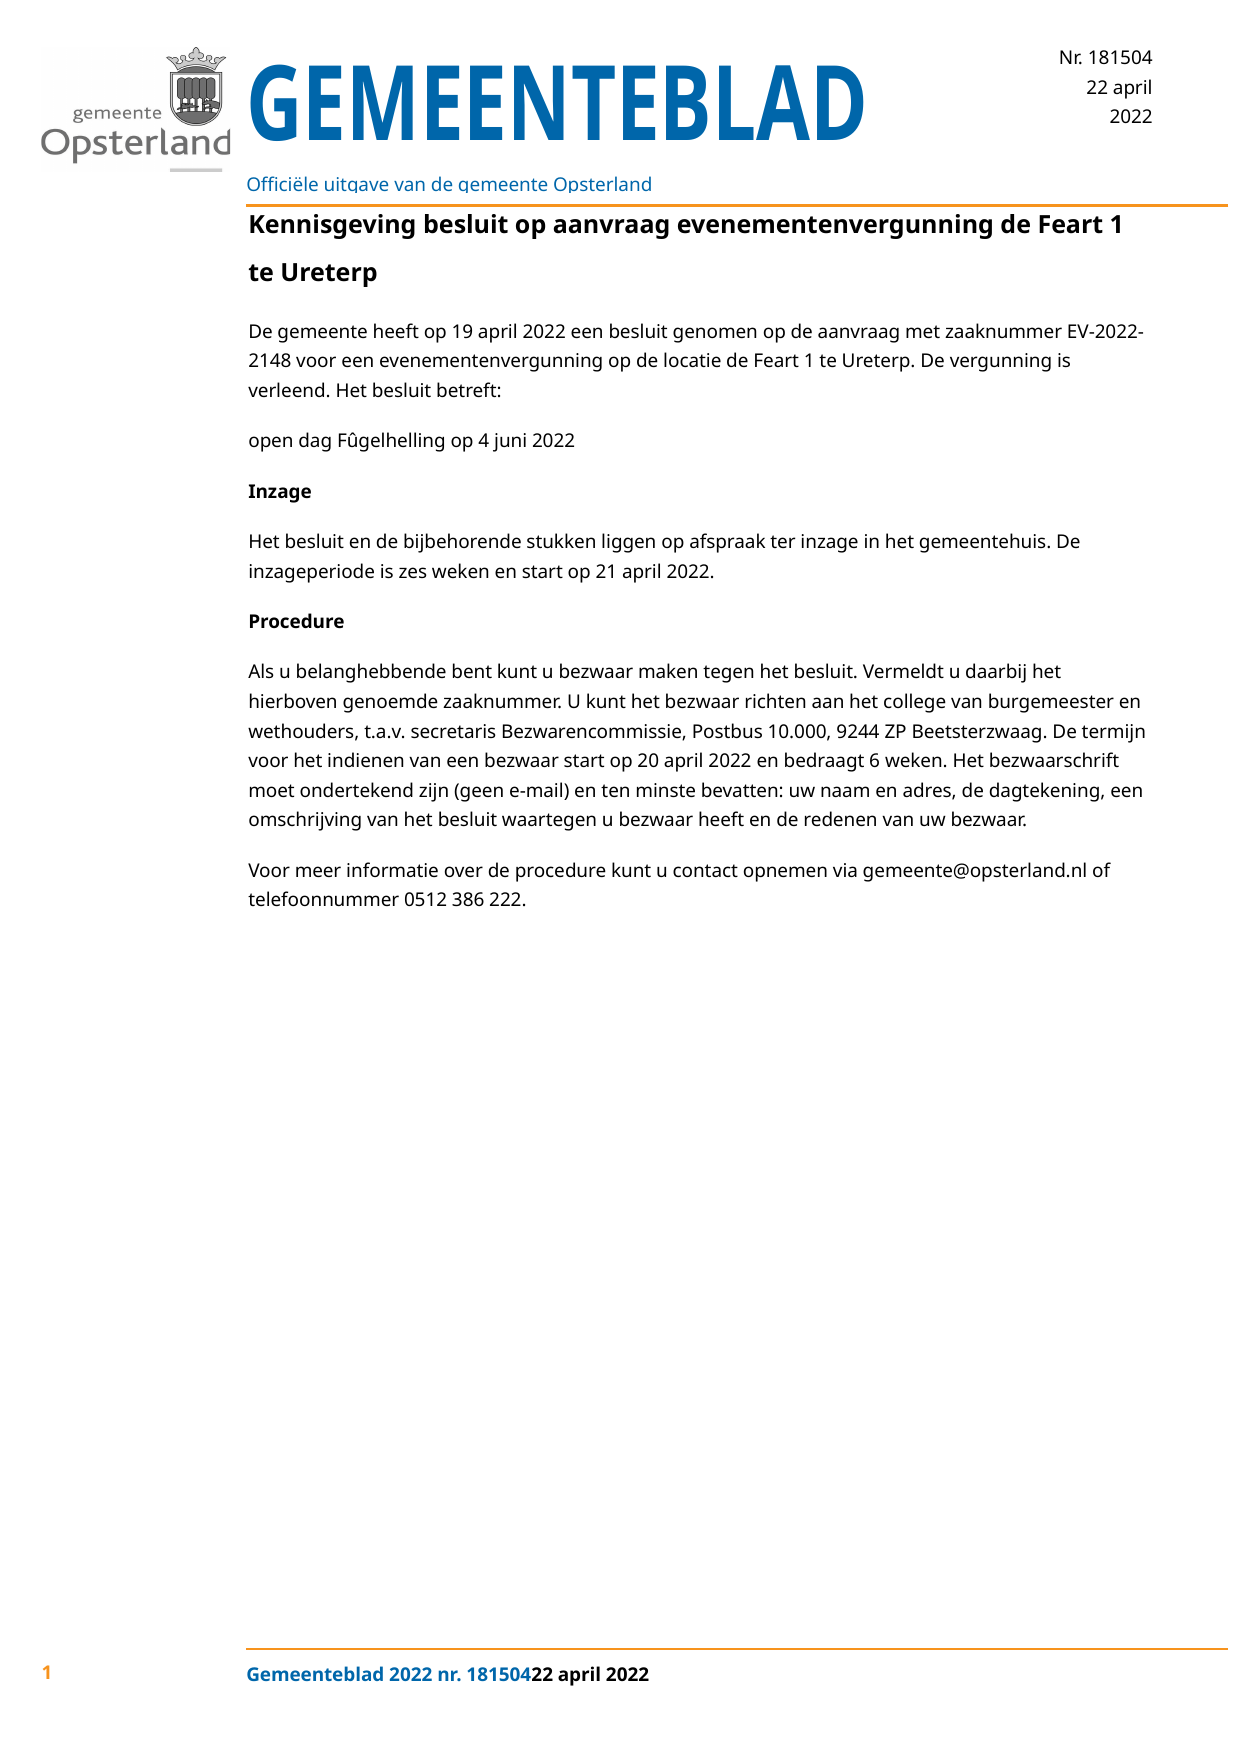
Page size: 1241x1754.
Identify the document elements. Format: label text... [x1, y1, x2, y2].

text Inzage [248, 478, 1152, 504]
text Kennisgeving besluit op aanvraag evenementenvergunning de Feart 1 te Ureterp [248, 207, 1152, 288]
text De gemeente heeft op 19 april 2022 een besluit genomen op de aanvraag met zaaknummer EV-2022-2148 voor een evenementenvergunning op de locatie de Feart 1 te Ureterp. De vergunning is verleend. Het besluit betreft: [248, 318, 1152, 403]
text Het besluit en de bijbehorende stukken liggen op afspraak ter inzage in het gemeentehuis. De inzageperiode is zes weken en start op 21 april 2022. [248, 528, 1152, 584]
text Als u belanghebbende bent kunt u bezwaar maken tegen het besluit. Vermeldt u daarbij het hierboven genoemde zaaknummer. U kunt het bezwaar richten aan het college van burgemeester en wethouders, t.a.v. secretaris Bezwarencommissie, Postbus 10.000, 9244 ZP Beetsterzwaag. De termijn voor het indienen van een bezwaar start op 20 april 2022 en bedraagt 6 weken. Het bezwaarschrift moet ondertekend zijn (geen e-mail) en ten minste bevatten: uw naam en adres, de dagtekening, een omschrijving van het besluit waartegen u bezwaar heeft en de redenen van uw bezwaar. [248, 659, 1152, 832]
picture [41, 47, 231, 172]
text Voor meer informatie over de procedure kunt u contact opnemen via gemeente@opsterland.nl of telefoonnummer 0512 386 222. [248, 857, 1152, 912]
text Procedure [248, 608, 1152, 634]
text open dag Fûgelhelling op 4 juni 2022 [248, 427, 1152, 453]
